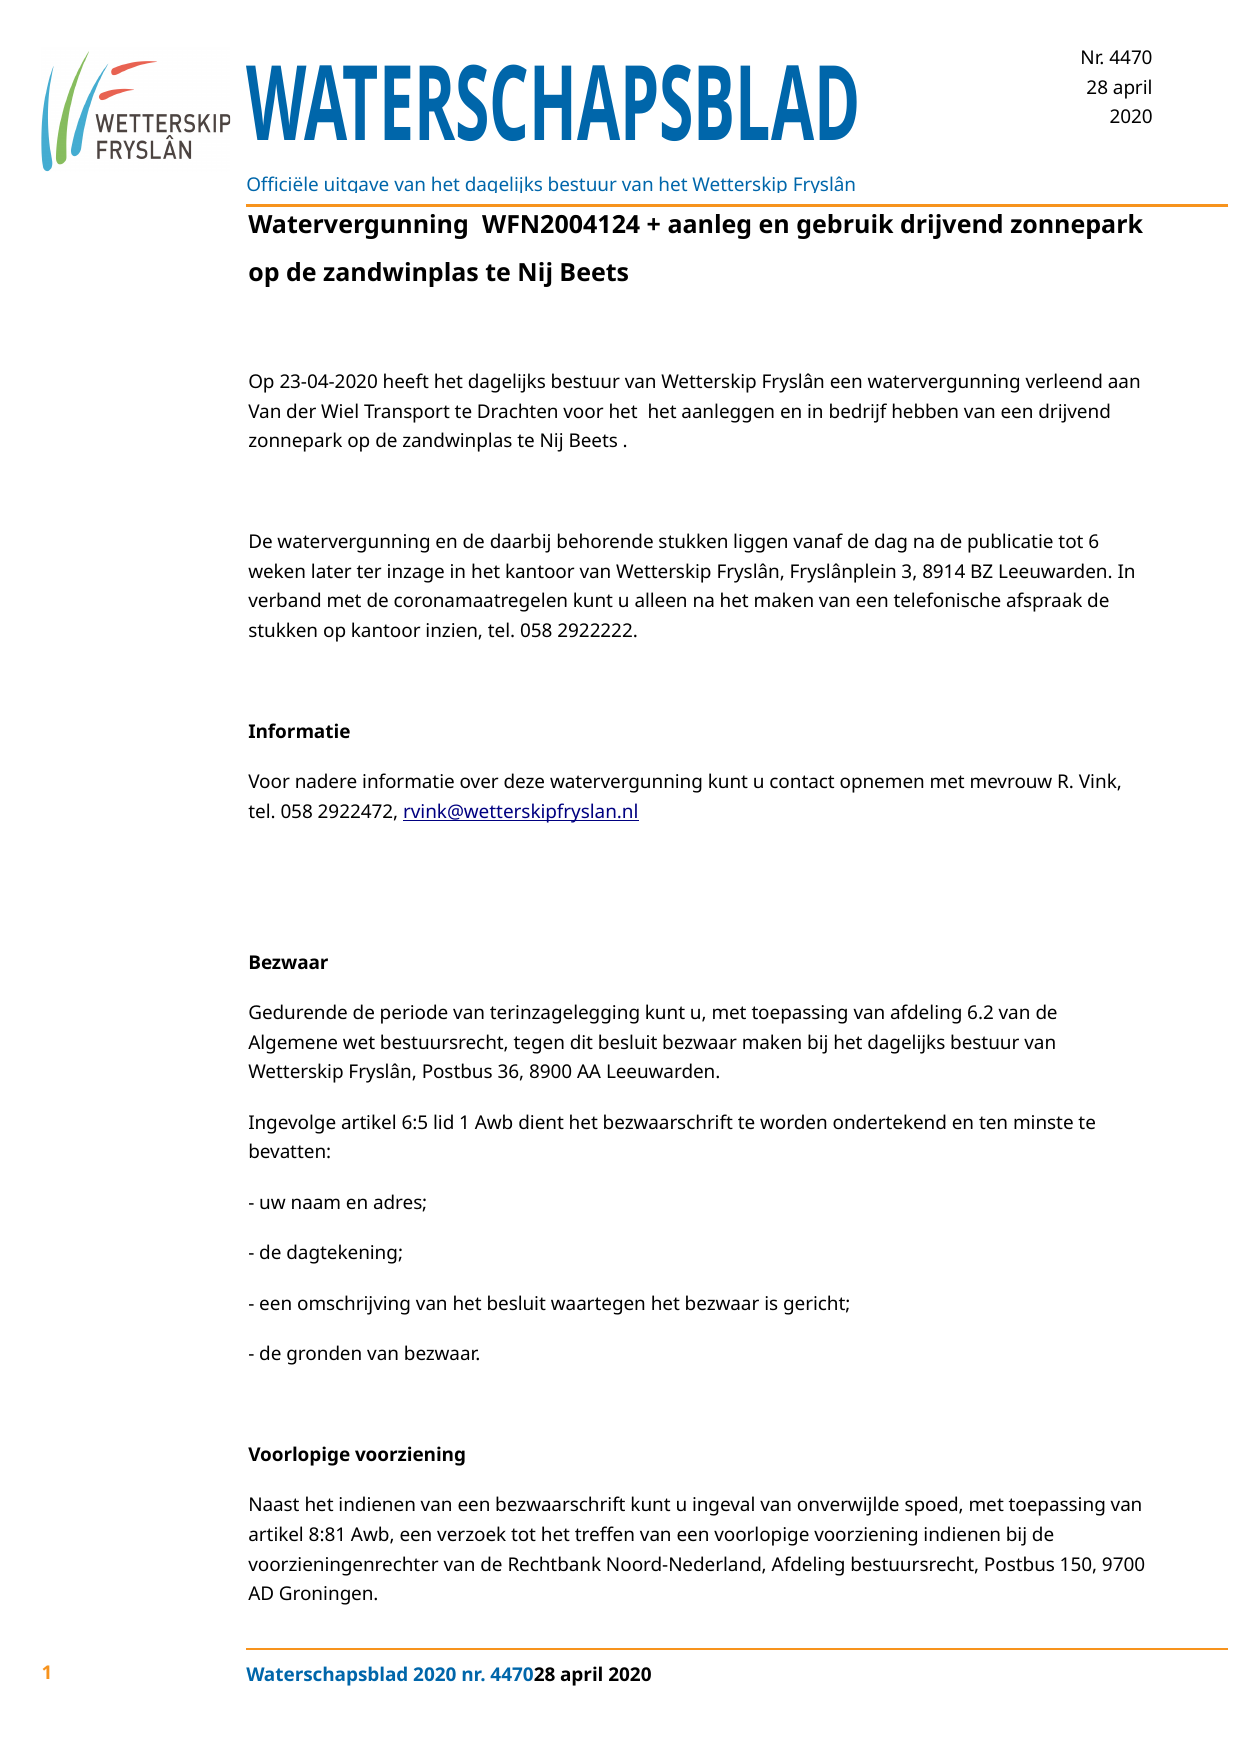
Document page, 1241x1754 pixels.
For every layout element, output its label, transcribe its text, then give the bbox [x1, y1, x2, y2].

text Op 23-04-2020 heeft het dagelijks bestuur van Wetterskip Fryslân een watervergunning verleend aan Van der Wiel Transport te Drachten voor het het aanleggen en in bedrijf hebben van een drijvend zonnepark op de zandwinplas te Nij Beets . [248, 368, 1152, 453]
text Voorlopige voorziening [248, 1441, 1152, 1467]
text Watervergunning WFN2004124 + aanleg en gebruik drijvend zonnepark op de zandwinplas te Nij Beets [248, 207, 1152, 288]
text - de gronden van bezwaar. [248, 1340, 1152, 1366]
text Bezwaar [248, 949, 1152, 975]
text Voor nadere informatie over deze watervergunning kunt u contact opnemen met mevrouw R. Vink, tel. 058 2922472, rvink@wetterskipfryslan.nl [248, 768, 1152, 824]
text Informatie [248, 718, 1152, 744]
text Gedurende de periode van terinzagelegging kunt u, met toepassing van afdeling 6.2 van de Algemene wet bestuursrecht, tegen dit besluit bezwaar maken bij het dagelijks bestuur van Wetterskip Fryslân, Postbus 36, 8900 AA Leeuwarden. [248, 999, 1152, 1084]
text - uw naam en adres; [248, 1189, 1152, 1215]
text Ingevolge artikel 6:5 lid 1 Awb dient het bezwaarschrift te worden ondertekend en ten minste te bevatten: [248, 1109, 1152, 1164]
text - een omschrijving van het besluit waartegen het bezwaar is gericht; [248, 1290, 1152, 1316]
text - de dagtekening; [248, 1239, 1152, 1265]
text De watervergunning en de daarbij behorende stukken liggen vanaf de dag na de publicatie tot 6 weken later ter inzage in het kantoor van Wetterskip Fryslân, Fryslânplein 3, 8914 BZ Leeuwarden. In verband met de coronamaatregelen kunt u alleen na het maken van een telefonische afspraak de stukken op kantoor inzien, tel. 058 2922222. [248, 528, 1152, 643]
text Naast het indienen van een bezwaarschrift kunt u ingeval van onverwijlde spoed, met toepassing van artikel 8:81 Awb, een verzoek tot het treffen van een voorlopige voorziening indienen bij de voorzieningenrechter van de Rechtbank Noord-Nederland, Afdeling bestuursrecht, Postbus 150, 9700 AD Groningen. [248, 1492, 1152, 1606]
picture [41, 47, 231, 172]
